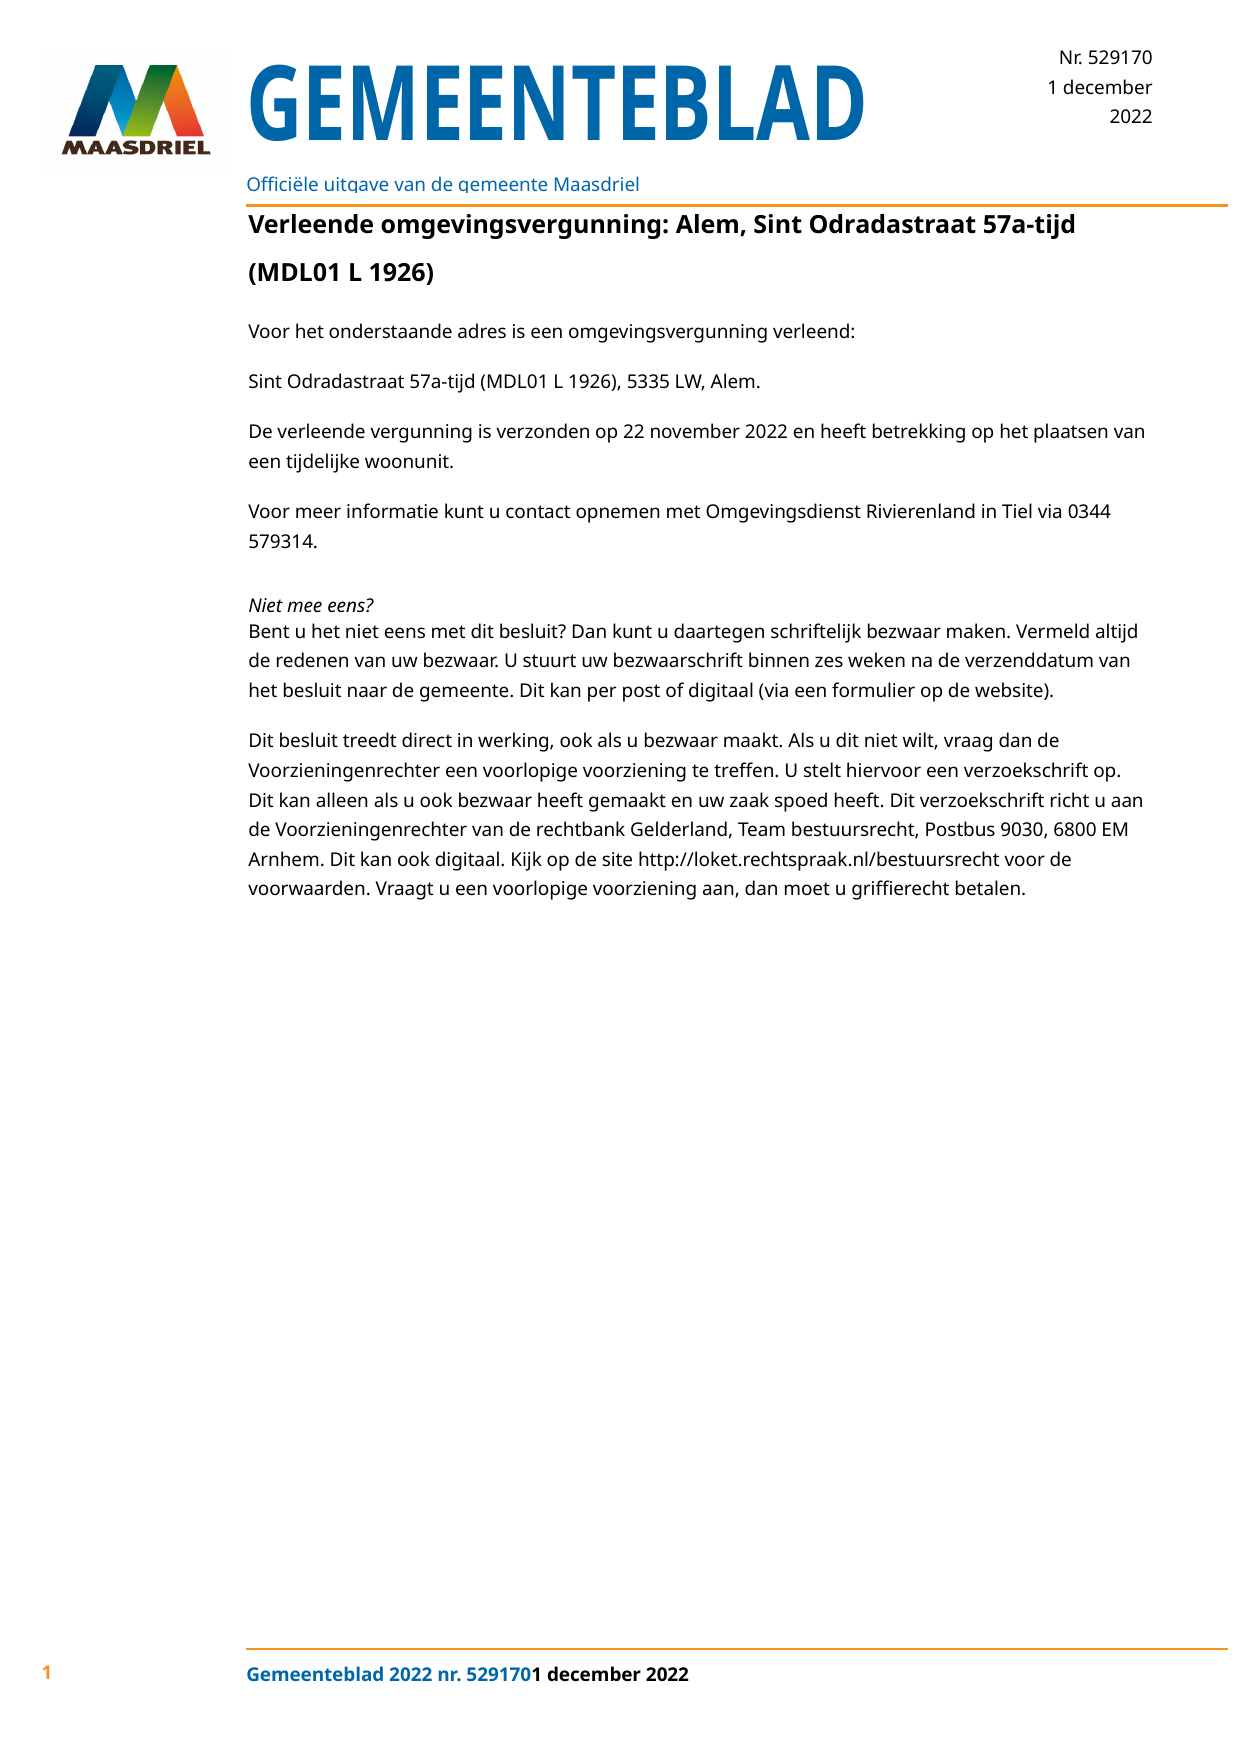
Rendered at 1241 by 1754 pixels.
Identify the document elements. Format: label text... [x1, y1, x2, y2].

text Voor meer informatie kunt u contact opnemen met Omgevingsdienst Rivierenland in Tiel via 0344 579314. [248, 499, 1152, 554]
picture [41, 47, 231, 172]
text Dit besluit treedt direct in werking, ook als u bezwaar maakt. Als u dit niet wilt, vraag dan de Voorzieningenrechter een voorlopige voorziening te treffen. U stelt hiervoor een verzoekschrift op. Dit kan alleen als u ook bezwaar heeft gemaakt en uw zaak spoed heeft. Dit verzoekschrift richt u aan de Voorzieningenrechter van de rechtbank Gelderland, Team bestuursrecht, Postbus 9030, 6800 EM Arnhem. Dit kan ook digitaal. Kijk op de site http://loket.rechtspraak.nl/bestuursrecht voor de voorwaarden. Vraagt u een voorlopige voorziening aan, dan moet u griffierecht betalen. [248, 728, 1152, 901]
text De verleende vergunning is verzonden op 22 november 2022 en heeft betrekking op het plaatsen van een tijdelijke woonunit. [248, 419, 1152, 474]
text Voor het onderstaande adres is een omgevingsvergunning verleend: [248, 318, 1152, 344]
text Sint Odradastraat 57a-tijd (MDL01 L 1926), 5335 LW, Alem. [248, 368, 1152, 394]
text Niet mee eens? [248, 592, 1152, 618]
text Verleende omgevingsvergunning: Alem, Sint Odradastraat 57a-tijd (MDL01 L 1926) [248, 207, 1152, 288]
text Bent u het niet eens met dit besluit? Dan kunt u daartegen schriftelijk bezwaar maken. Vermeld altijd de redenen van uw bezwaar. U stuurt uw bezwaarschrift binnen zes weken na de verzenddatum van het besluit naar de gemeente. Dit kan per post of digitaal (via een formulier op de website). [248, 618, 1152, 703]
